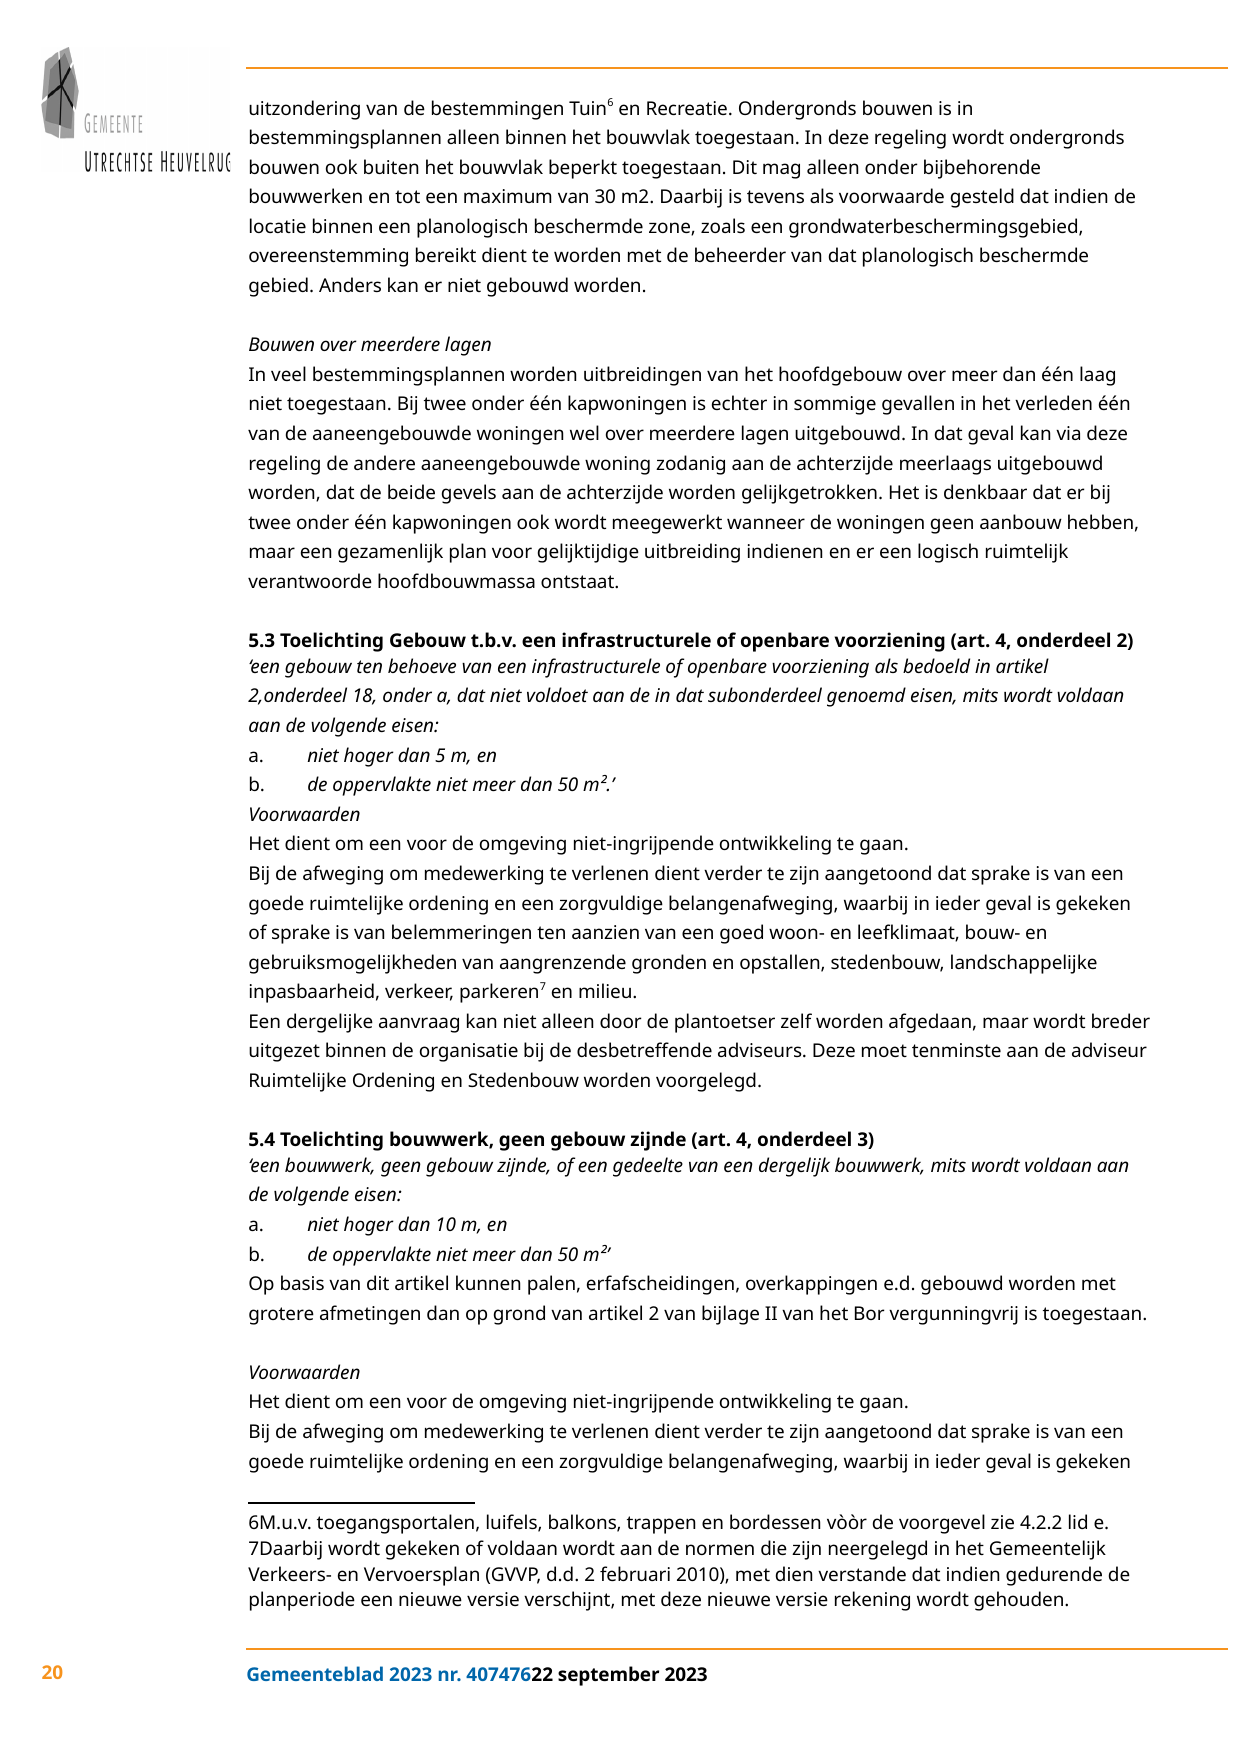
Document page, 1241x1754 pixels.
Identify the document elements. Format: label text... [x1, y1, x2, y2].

text Bij de afweging om medewerking te verlenen dient verder te zijn aangetoond dat sprake is van een goede ruimtelijke ordening en een zorgvuldige belangenafweging, waarbij in ieder geval is gekeken [248, 1418, 1152, 1474]
text Bij de afweging om medewerking te verlenen dient verder te zijn aangetoond dat sprake is van een goede ruimtelijke ordening en een zorgvuldige belangenafweging, waarbij in ieder geval is gekeken of sprake is van belemmeringen ten aanzien van een goed woon- en leefklimaat, bouw- en gebruiksmogelijkheden van aangrenzende gronden en opstallen, stedenbouw, landschappelijke inpasbaarheid, verkeer, parkeren en milieu. [248, 860, 1152, 1004]
list niet hoger dan 10 m, en [248, 1211, 1152, 1237]
text ‘een gebouw ten behoeve van een infrastructurele of openbare voorziening als bedoeld in artikel 2,onderdeel 18, onder a, dat niet voldoet aan de in dat subonderdeel genoemd eisen, mits wordt voldaan aan de volgende eisen: [248, 653, 1152, 738]
text Het dient om een voor de omgeving niet-ingrijpende ontwikkeling te gaan. [248, 1389, 1152, 1414]
picture [41, 47, 231, 172]
list de oppervlakte niet meer dan 50 m².’ [248, 771, 1152, 797]
text In veel bestemmingsplannen worden uitbreidingen van het hoofdgebouw over meer dan één laag niet toegestaan. Bij twee onder één kapwoningen is echter in sommige gevallen in het verleden één van de aaneengebouwde woningen wel over meerdere lagen uitgebouwd. In dat geval kan via deze regeling de andere aaneengebouwde woning zodanig aan de achterzijde meerlaags uitgebouwd worden, dat de beide gevels aan de achterzijde worden gelijkgetrokken. Het is denkbaar dat er bij twee onder één kapwoningen ook wordt meegewerkt wanneer de woningen geen aanbouw hebben, maar een gezamenlijk plan voor gelijktijdige uitbreiding indienen en er een logisch ruimtelijk verantwoorde hoofdbouwmassa ontstaat. [248, 361, 1152, 594]
text uitzondering van de bestemmingen Tuin en Recreatie. Ondergronds bouwen is in bestemmingsplannen alleen binnen het bouwvlak toegestaan. In deze regeling wordt ondergronds bouwen ook buiten het bouwvlak beperkt toegestaan. Dit mag alleen onder bijbehorende bouwwerken en tot een maximum van 30 m2. Daarbij is tevens als voorwaarde gesteld dat indien de locatie binnen een planologisch beschermde zone, zoals een grondwaterbeschermingsgebied, overeenstemming bereikt dient te worden met de beheerder van dat planologisch beschermde gebied. Anders kan er niet gebouwd worden. [248, 95, 1152, 298]
text ‘een bouwwerk, geen gebouw zijnde, of een gedeelte van een dergelijk bouwwerk, mits wordt voldaan aan de volgende eisen: [248, 1152, 1152, 1207]
text Het dient om een voor de omgeving niet-ingrijpende ontwikkeling te gaan. [248, 831, 1152, 856]
text 5.4 Toelichting bouwwerk, geen gebouw zijnde (art. 4, onderdeel 3) [248, 1126, 1152, 1152]
text 5.3 Toelichting Gebouw t.b.v. een infrastructurele of openbare voorziening (art. 4, onderdeel 2) [248, 627, 1152, 653]
list niet hoger dan 5 m, en [248, 742, 1152, 767]
list de oppervlakte niet meer dan 50 m²’ [248, 1241, 1152, 1267]
text Voorwaarden [248, 1359, 1152, 1385]
text Een dergelijke aanvraag kan niet alleen door de plantoetser zelf worden afgedaan, maar wordt breder uitgezet binnen de organisatie bij de desbetreffende adviseurs. Deze moet tenminste aan de adviseur Ruimtelijke Ordening en Stedenbouw worden voorgelegd. [248, 1008, 1152, 1093]
text M.u.v. toegangsportalen, luifels, balkons, trappen en bordessen vòòr de voorgevel zie 4.2.2 lid e. [248, 1509, 1152, 1535]
text Bouwen over meerdere lagen [248, 331, 1152, 357]
text Voorwaarden [248, 801, 1152, 827]
text Op basis van dit artikel kunnen palen, erfafscheidingen, overkappingen e.d. gebouwd worden met grotere afmetingen dan op grond van artikel 2 van bijlage II van het Bor vergunningvrij is toegestaan. [248, 1270, 1152, 1326]
text Daarbij wordt gekeken of voldaan wordt aan de normen die zijn neergelegd in het Gemeentelijk Verkeers- en Vervoersplan (GVVP, d.d. 2 februari 2010), met dien verstande dat indien gedurende de planperiode een nieuwe versie verschijnt, met deze nieuwe versie rekening wordt gehouden. [248, 1535, 1152, 1612]
